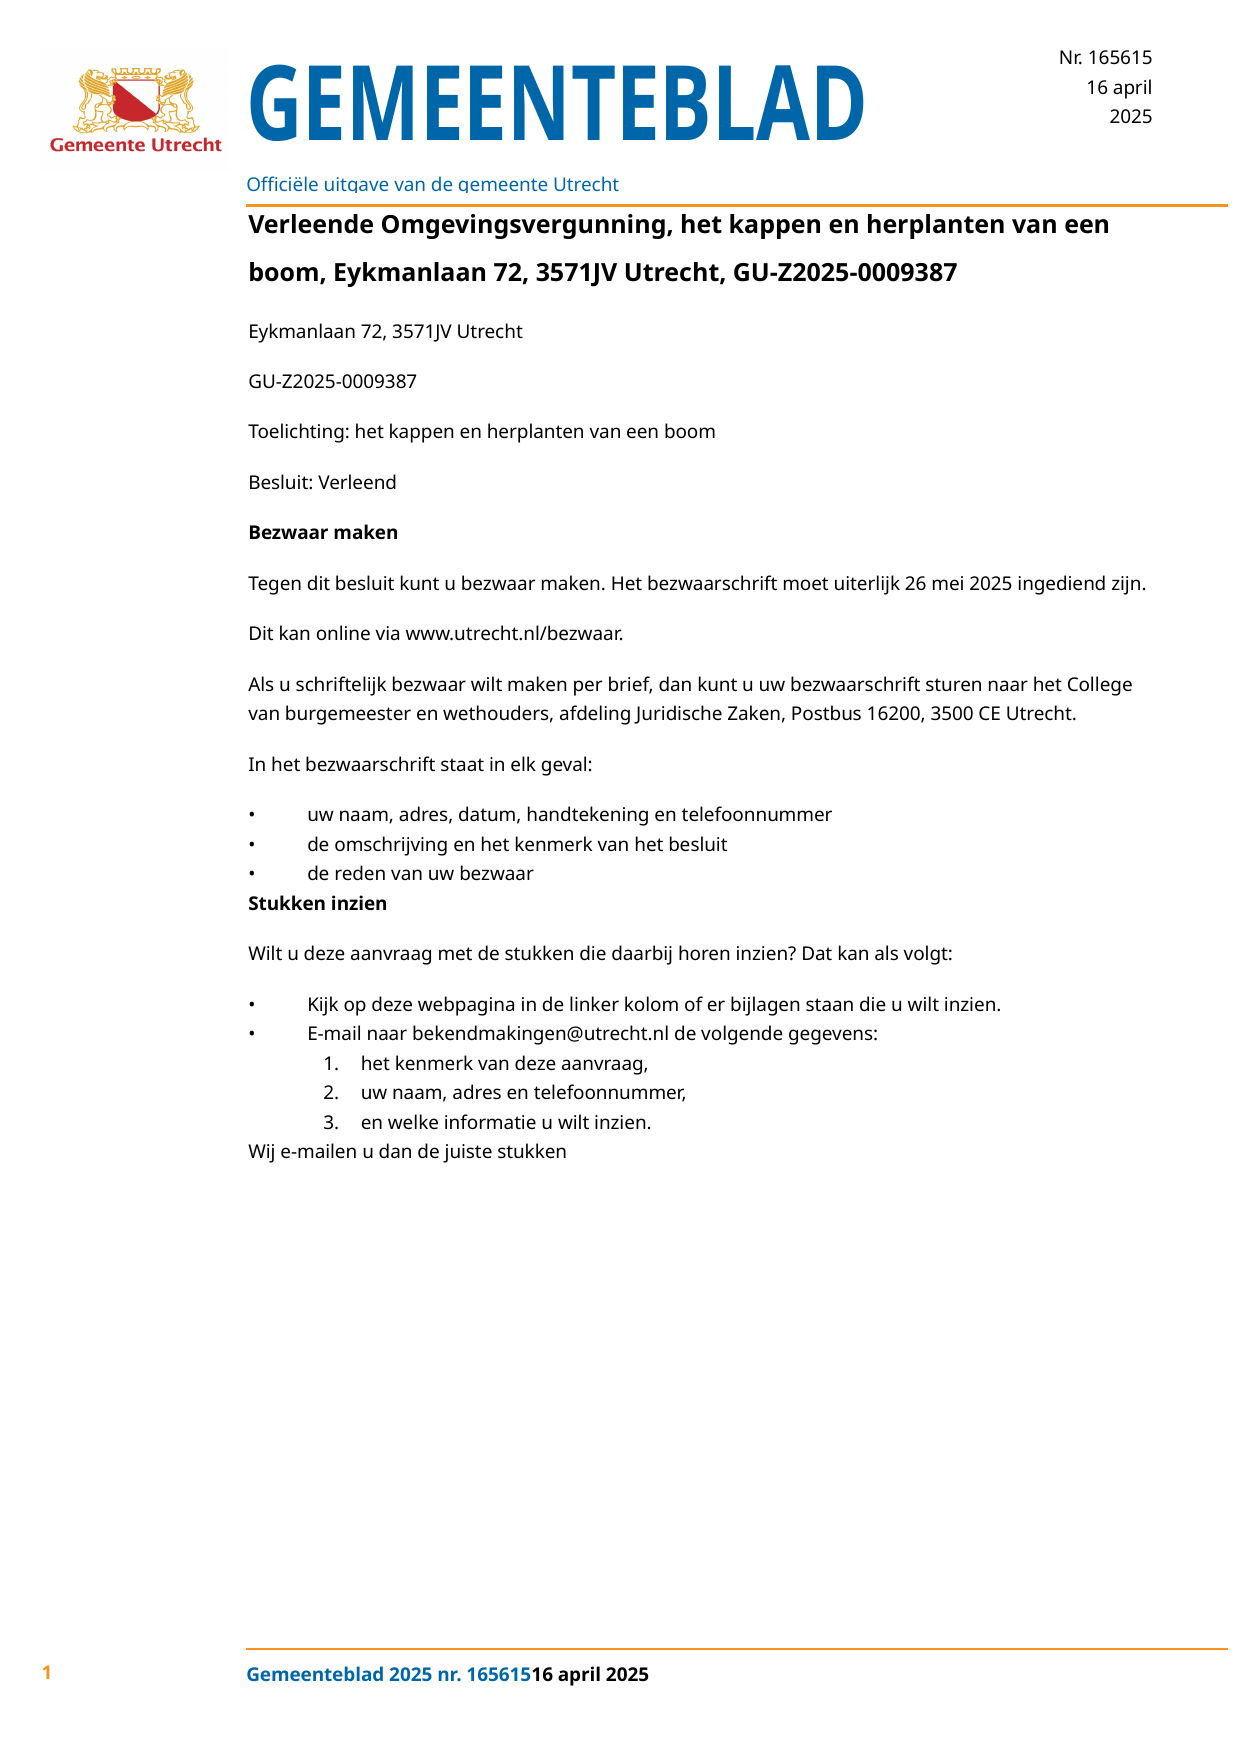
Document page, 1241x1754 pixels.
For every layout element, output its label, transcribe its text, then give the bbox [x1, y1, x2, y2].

list E-mail naar bekendmakingen@utrecht.nl de volgende gegevens: [248, 1020, 1152, 1046]
text Dit kan online via www.utrecht.nl/bezwaar. [248, 620, 1152, 646]
list uw naam, adres, datum, handtekening en telefoonnummer [248, 801, 1152, 827]
list en welke informatie u wilt inzien. [323, 1109, 1152, 1135]
text Eykmanlaan 72, 3571JV Utrecht [248, 318, 1152, 344]
text Besluit: Verleend [248, 469, 1152, 495]
text GU-Z2025-0009387 [248, 368, 1152, 394]
text Wij e-mailen u dan de juiste stukken [248, 1139, 1152, 1164]
text Stukken inzien [248, 890, 1152, 916]
text Bezwaar maken [248, 519, 1152, 545]
list het kenmerk van deze aanvraag, [323, 1050, 1152, 1076]
text Toelichting: het kappen en herplanten van een boom [248, 419, 1152, 444]
text Tegen dit besluit kunt u bezwaar maken. Het bezwaarschrift moet uiterlijk 26 mei 2025 ingediend zijn. [248, 570, 1152, 596]
list Kijk op deze webpagina in de linker kolom of er bijlagen staan die u wilt inzien. [248, 991, 1152, 1017]
text In het bezwaarschrift staat in elk geval: [248, 751, 1152, 777]
text Verleende Omgevingsvergunning, het kappen en herplanten van een boom, Eykmanlaan 72, 3571JV Utrecht, GU-Z2025-0009387 [248, 207, 1152, 288]
list uw naam, adres en telefoonnummer, [323, 1079, 1152, 1105]
text Als u schriftelijk bezwaar wilt maken per brief, dan kunt u uw bezwaarschrift sturen naar het College van burgemeester en wethouders, afdeling Juridische Zaken, Postbus 16200, 3500 CE Utrecht. [248, 671, 1152, 726]
text Wilt u deze aanvraag met de stukken die daarbij horen inzien? Dat kan als volgt: [248, 940, 1152, 966]
list de omschrijving en het kenmerk van het besluit [248, 831, 1152, 857]
list de reden van uw bezwaar [248, 860, 1152, 886]
picture [41, 47, 231, 172]
